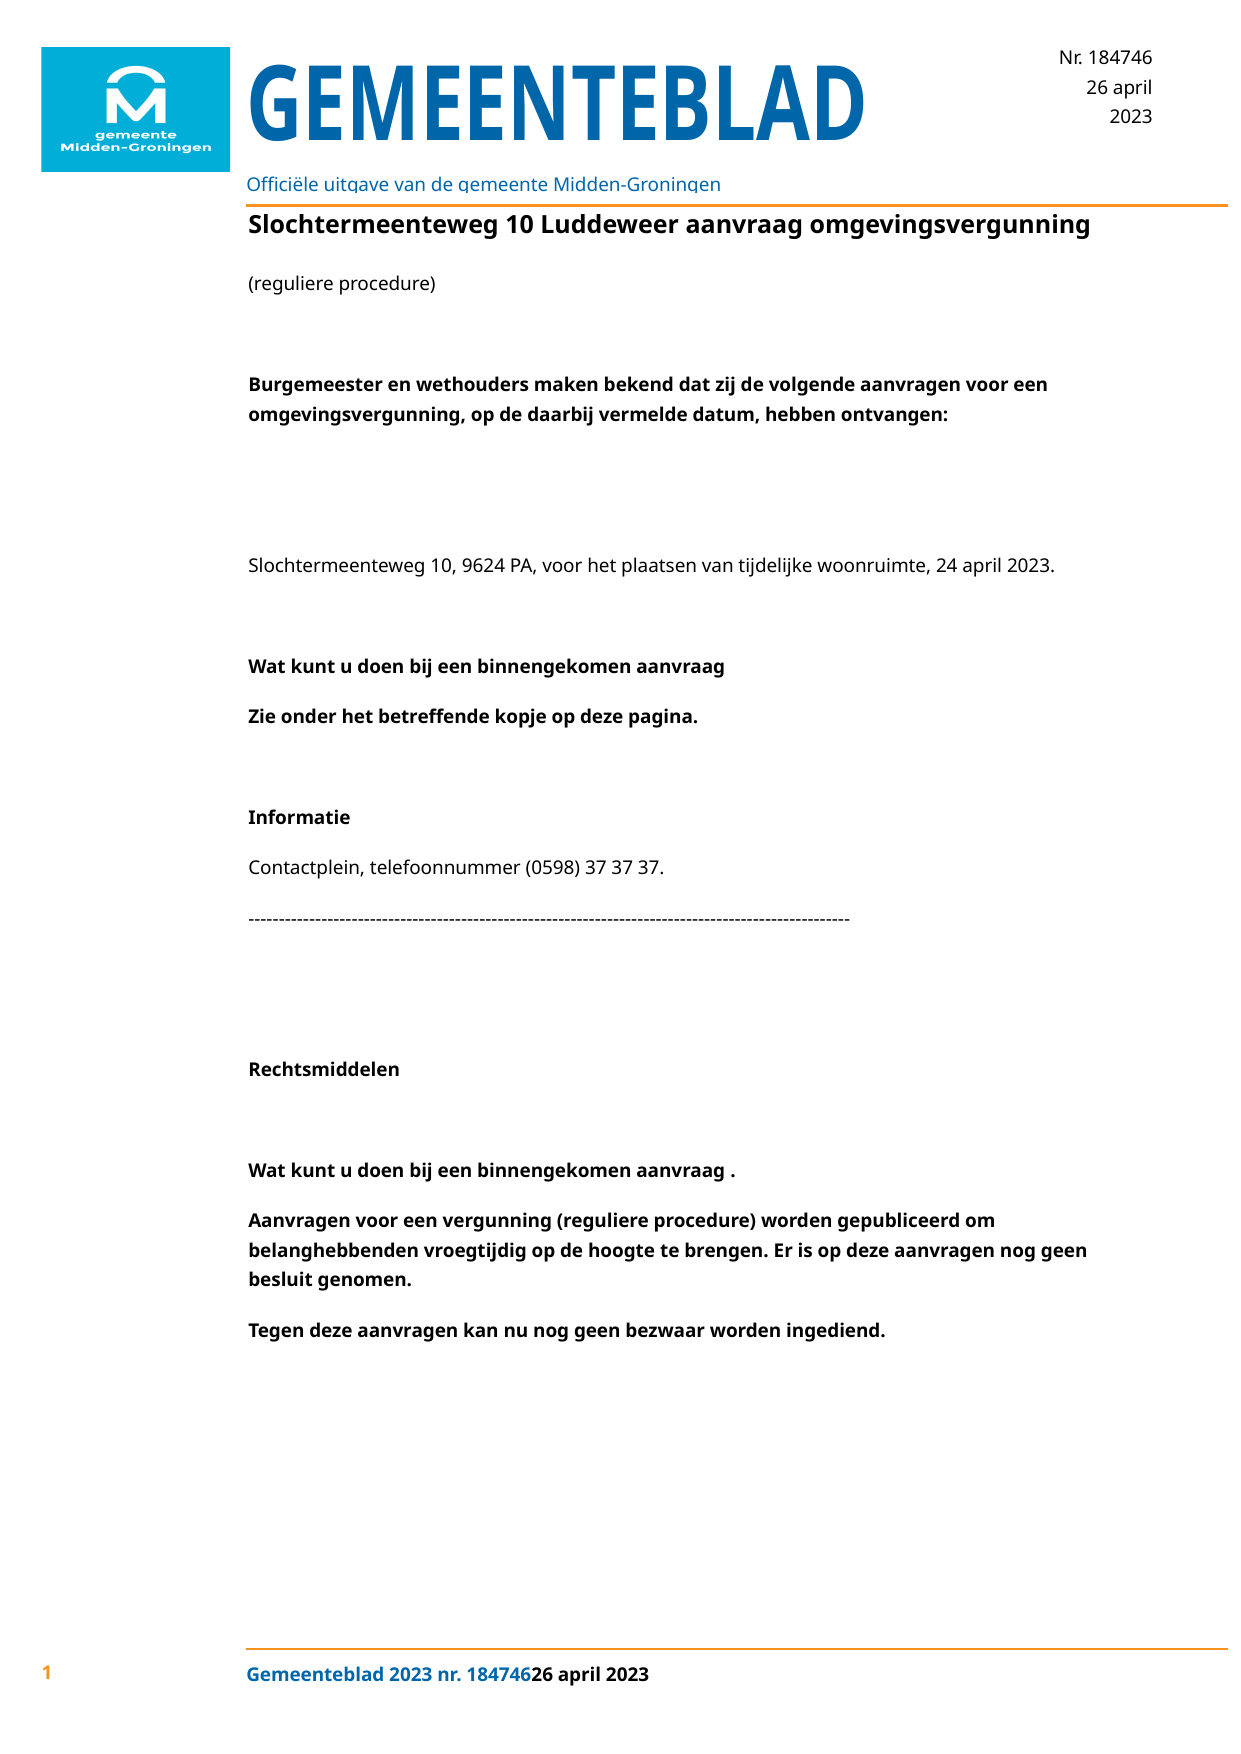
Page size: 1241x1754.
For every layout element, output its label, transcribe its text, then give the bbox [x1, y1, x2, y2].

text Wat kunt u doen bij een binnengekomen aanvraag . [248, 1157, 1152, 1183]
text Aanvragen voor een vergunning (reguliere procedure) worden gepubliceerd om belanghebbenden vroegtijdig op de hoogte te brengen. Er is op deze aanvragen nog geen besluit genomen. [248, 1207, 1152, 1292]
picture [108, 66, 164, 82]
text Informatie [248, 804, 1152, 830]
text Slochtermeenteweg 10, 9624 PA, voor het plaatsen van tijdelijke woonruimte, 24 april 2023. [248, 552, 1152, 578]
picture [107, 89, 165, 122]
picture [184, 146, 190, 153]
text Tegen deze aanvragen kan nu nog geen bezwaar worden ingediend. [248, 1317, 1152, 1343]
text Contactplein, telefoonnummer (0598) 37 37 37. [248, 854, 1152, 880]
text Burgemeester en wethouders maken bekend dat zij de volgende aanvragen voor een omgevingsvergunning, op de daarbij vermelde datum, hebben ontvangen: [248, 371, 1152, 426]
text --------------------------------------------------------------------------------------------------- [248, 905, 1152, 931]
text Wat kunt u doen bij een binnengekomen aanvraag [248, 653, 1152, 678]
text Slochtermeenteweg 10 Luddeweer aanvraag omgevingsvergunning [248, 207, 1152, 241]
text Rechtsmiddelen [248, 1056, 1152, 1082]
text Zie onder het betreffende kopje op deze pagina. [248, 703, 1152, 729]
text (reguliere procedure) [248, 270, 1152, 296]
